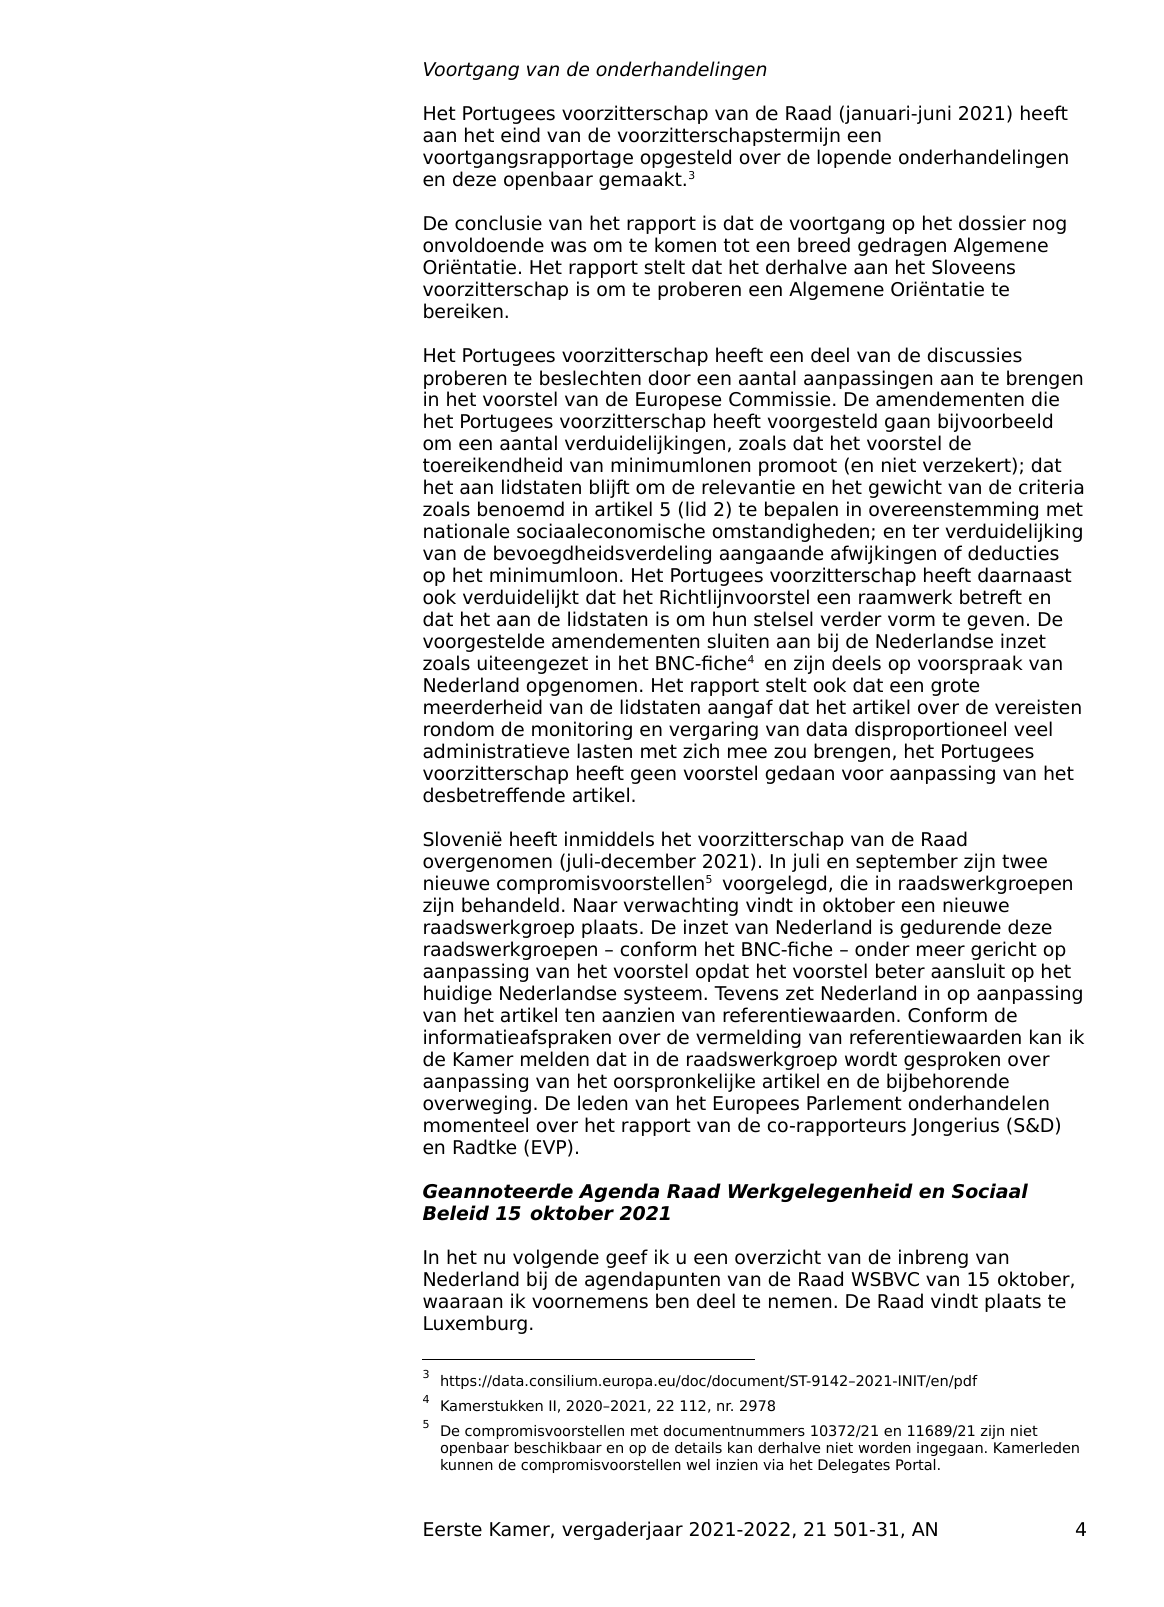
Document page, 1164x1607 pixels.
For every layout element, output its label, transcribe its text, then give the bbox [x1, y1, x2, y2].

text Kamerstukken II, 2020–2021, 22 112, nr. 2978 [422, 1393, 1087, 1416]
text Slovenië heeft inmiddels het voorzitterschap van de Raad overgenomen (juli-december 2021). In juli en september zijn twee nieuwe compromisvoorstellen voorgelegd, die in raadswerkgroepen zijn behandeld. Naar verwachting vindt in oktober een nieuwe raadswerkgroep plaats. De inzet van Nederland is gedurende deze raadswerkgroepen – conform het BNC-fiche – onder meer gericht op aanpassing van het voorstel opdat het voorstel beter aansluit op het huidige Nederlandse systeem. Tevens zet Nederland in op aanpassing van het artikel ten aanzien van referentiewaarden. Conform de informatieafspraken over de vermelding van referentiewaarden kan ik de Kamer melden dat in de raadswerkgroep wordt gesproken over aanpassing van het oorspronkelijke artikel en de bijbehorende overweging. De leden van het Europees Parlement onderhandelen momenteel over het rapport van de co-rapporteurs Jongerius (S&D) en Radtke (EVP). [422, 829, 1087, 1159]
text Het Portugees voorzitterschap heeft een deel van de discussies proberen te beslechten door een aantal aanpassingen aan te brengen in het voorstel van de Europese Commissie. De amendementen die het Portugees voorzitterschap heeft voorgesteld gaan bijvoorbeeld om een aantal verduidelijkingen, zoals dat het voorstel de toereikendheid van minimumlonen promoot (en niet verzekert); dat het aan lidstaten blijft om de relevantie en het gewicht van de criteria zoals benoemd in artikel 5 (lid 2) te bepalen in overeenstemming met nationale sociaaleconomische omstandigheden; en ter verduidelijking van de bevoegdheidsverdeling aangaande afwijkingen of deducties op het minimumloon. Het Portugees voorzitterschap heeft daarnaast ook verduidelijkt dat het Richtlijnvoorstel een raamwerk betreft en dat het aan de lidstaten is om hun stelsel verder vorm te geven. De voorgestelde amendementen sluiten aan bij de Nederlandse inzet zoals uiteengezet in het BNC-fiche en zijn deels op voorspraak van Nederland opgenomen. Het rapport stelt ook dat een grote meerderheid van de lidstaten aangaf dat het artikel over de vereisten rondom de monitoring en vergaring van data disproportioneel veel administratieve lasten met zich mee zou brengen, het Portugees voorzitterschap heeft geen voorstel gedaan voor aanpassing van het desbetreffende artikel. [422, 345, 1087, 807]
subtitle Geannoteerde Agenda Raad Werkgelegenheid en Sociaal Beleid 15 oktober 2021 [422, 1181, 1087, 1225]
text De compromisvoorstellen met documentnummers 10372/21 en 11689/21 zijn niet openbaar beschikbaar en op de details kan derhalve niet worden ingegaan. Kamerleden kunnen de compromisvoorstellen wel inzien via het Delegates Portal. [422, 1418, 1087, 1474]
subtitle Voortgang van de onderhandelingen [422, 59, 1087, 81]
text https://data.consilium.europa.eu/doc/document/ST-9142–2021-INIT/en/pdf [422, 1368, 1087, 1391]
text Het Portugees voorzitterschap van de Raad (januari-juni 2021) heeft aan het eind van de voorzitterschapstermijn een voortgangsrapportage opgesteld over de lopende onderhandelingen en deze openbaar gemaakt. [422, 103, 1087, 191]
text De conclusie van het rapport is dat de voortgang op het dossier nog onvoldoende was om te komen tot een breed gedragen Algemene Oriëntatie. Het rapport stelt dat het derhalve aan het Sloveens voorzitterschap is om te proberen een Algemene Oriëntatie te bereiken. [422, 213, 1087, 323]
text In het nu volgende geef ik u een overzicht van de inbreng van Nederland bij de agendapunten van de Raad WSBVC van 15 oktober, waaraan ik voornemens ben deel te nemen. De Raad vindt plaats te Luxemburg. [422, 1247, 1087, 1335]
